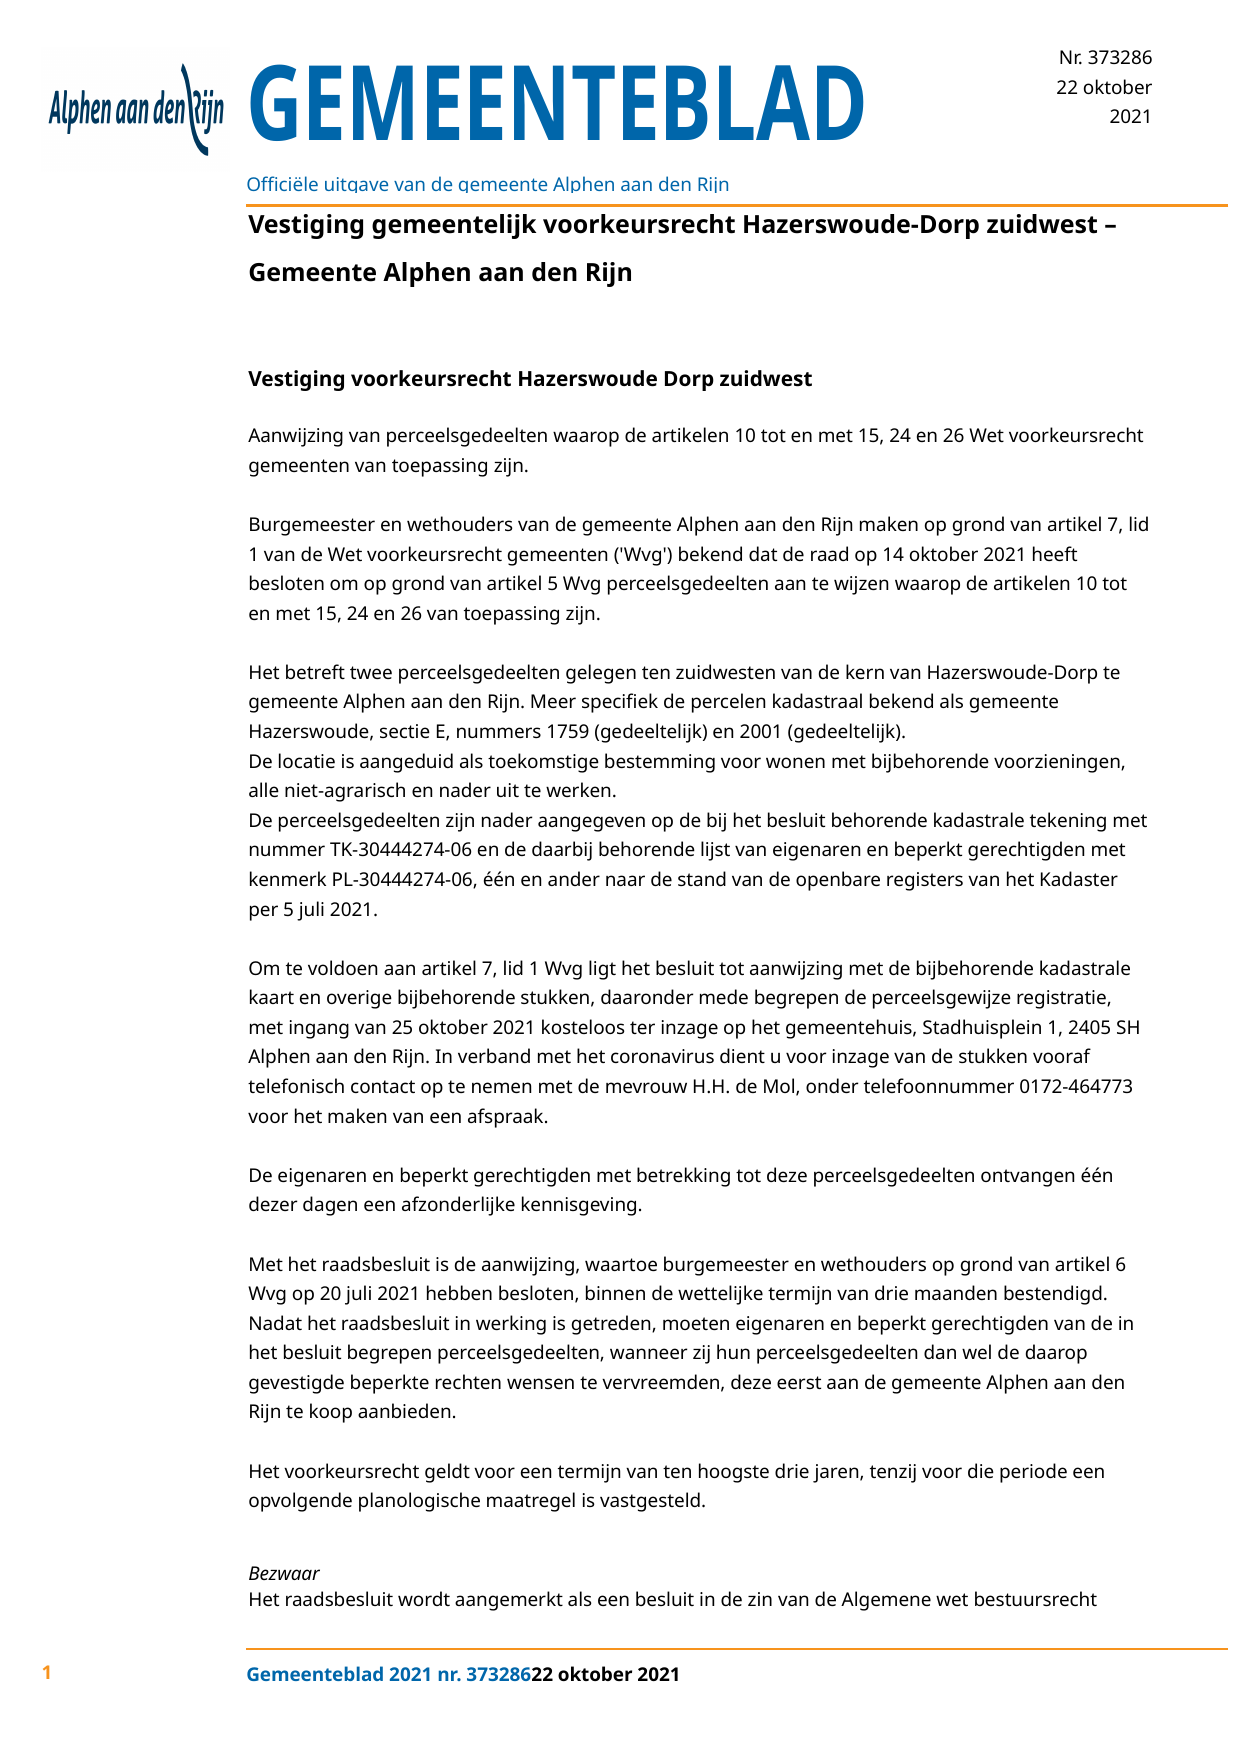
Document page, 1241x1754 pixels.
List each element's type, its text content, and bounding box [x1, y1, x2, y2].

text Vestiging voorkeursrecht Hazerswoude Dorp zuidwest [248, 364, 1152, 393]
text De perceelsgedeelten zijn nader aangegeven op de bij het besluit behorende kadastrale tekening met nummer TK-30444274-06 en de daarbij behorende lijst van eigenaren en beperkt gerechtigden met kenmerk PL-30444274-06, één en ander naar de stand van de openbare registers van het Kadaster per 5 juli 2021. [248, 807, 1152, 922]
text Het raadsbesluit wordt aangemerkt als een besluit in de zin van de Algemene wet bestuursrecht [248, 1586, 1152, 1612]
text Burgemeester en wethouders van de gemeente Alphen aan den Rijn maken op grond van artikel 7, lid 1 van de Wet voorkeursrecht gemeenten ('Wvg') bekend dat de raad op 14 oktober 2021 heeft besloten om op grond van artikel 5 Wvg perceelsgedeelten aan te wijzen waarop de artikelen 10 tot en met 15, 24 en 26 van toepassing zijn. [248, 511, 1152, 626]
text Het voorkeursrecht geldt voor een termijn van ten hoogste drie jaren, tenzij voor die periode een opvolgende planologische maatregel is vastgesteld. [248, 1458, 1152, 1513]
picture [41, 47, 231, 172]
text Om te voldoen aan artikel 7, lid 1 Wvg ligt het besluit tot aanwijzing met de bijbehorende kadastrale kaart en overige bijbehorende stukken, daaronder mede begrepen de perceelsgewijze registratie, met ingang van 25 oktober 2021 kosteloos ter inzage op het gemeentehuis, Stadhuisplein 1, 2405 SH Alphen aan den Rijn. In verband met het coronavirus dient u voor inzage van de stukken vooraf telefonisch contact op te nemen met de mevrouw H.H. de Mol, onder telefoonnummer 0172-464773 voor het maken van een afspraak. [248, 955, 1152, 1129]
text Bezwaar [248, 1560, 1152, 1586]
text Het betreft twee perceelsgedeelten gelegen ten zuidwesten van de kern van Hazerswoude-Dorp te gemeente Alphen aan den Rijn. Meer specifiek de percelen kadastraal bekend als gemeente Hazerswoude, sectie E, nummers 1759 (gedeeltelijk) en 2001 (gedeeltelijk). [248, 659, 1152, 744]
text Nadat het raadsbesluit in werking is getreden, moeten eigenaren en beperkt gerechtigden van de in het besluit begrepen perceelsgedeelten, wanneer zij hun perceelsgedeelten dan wel de daarop gevestigde beperkte rechten wensen te vervreemden, deze eerst aan de gemeente Alphen aan den Rijn te koop aanbieden. [248, 1310, 1152, 1424]
text Vestiging gemeentelijk voorkeursrecht Hazerswoude-Dorp zuidwest – Gemeente Alphen aan den Rijn [248, 207, 1152, 288]
text De locatie is aangeduid als toekomstige bestemming voor wonen met bijbehorende voorzieningen, alle niet-agrarisch en nader uit te werken. [248, 748, 1152, 803]
text Met het raadsbesluit is de aanwijzing, waartoe burgemeester en wethouders op grond van artikel 6 Wvg op 20 juli 2021 hebben besloten, binnen de wettelijke termijn van drie maanden bestendigd. [248, 1251, 1152, 1306]
text Aanwijzing van perceelsgedeelten waarop de artikelen 10 tot en met 15, 24 en 26 Wet voorkeursrecht gemeenten van toepassing zijn. [248, 422, 1152, 478]
text De eigenaren en beperkt gerechtigden met betrekking tot deze perceelsgedeelten ontvangen één dezer dagen een afzonderlijke kennisgeving. [248, 1162, 1152, 1217]
